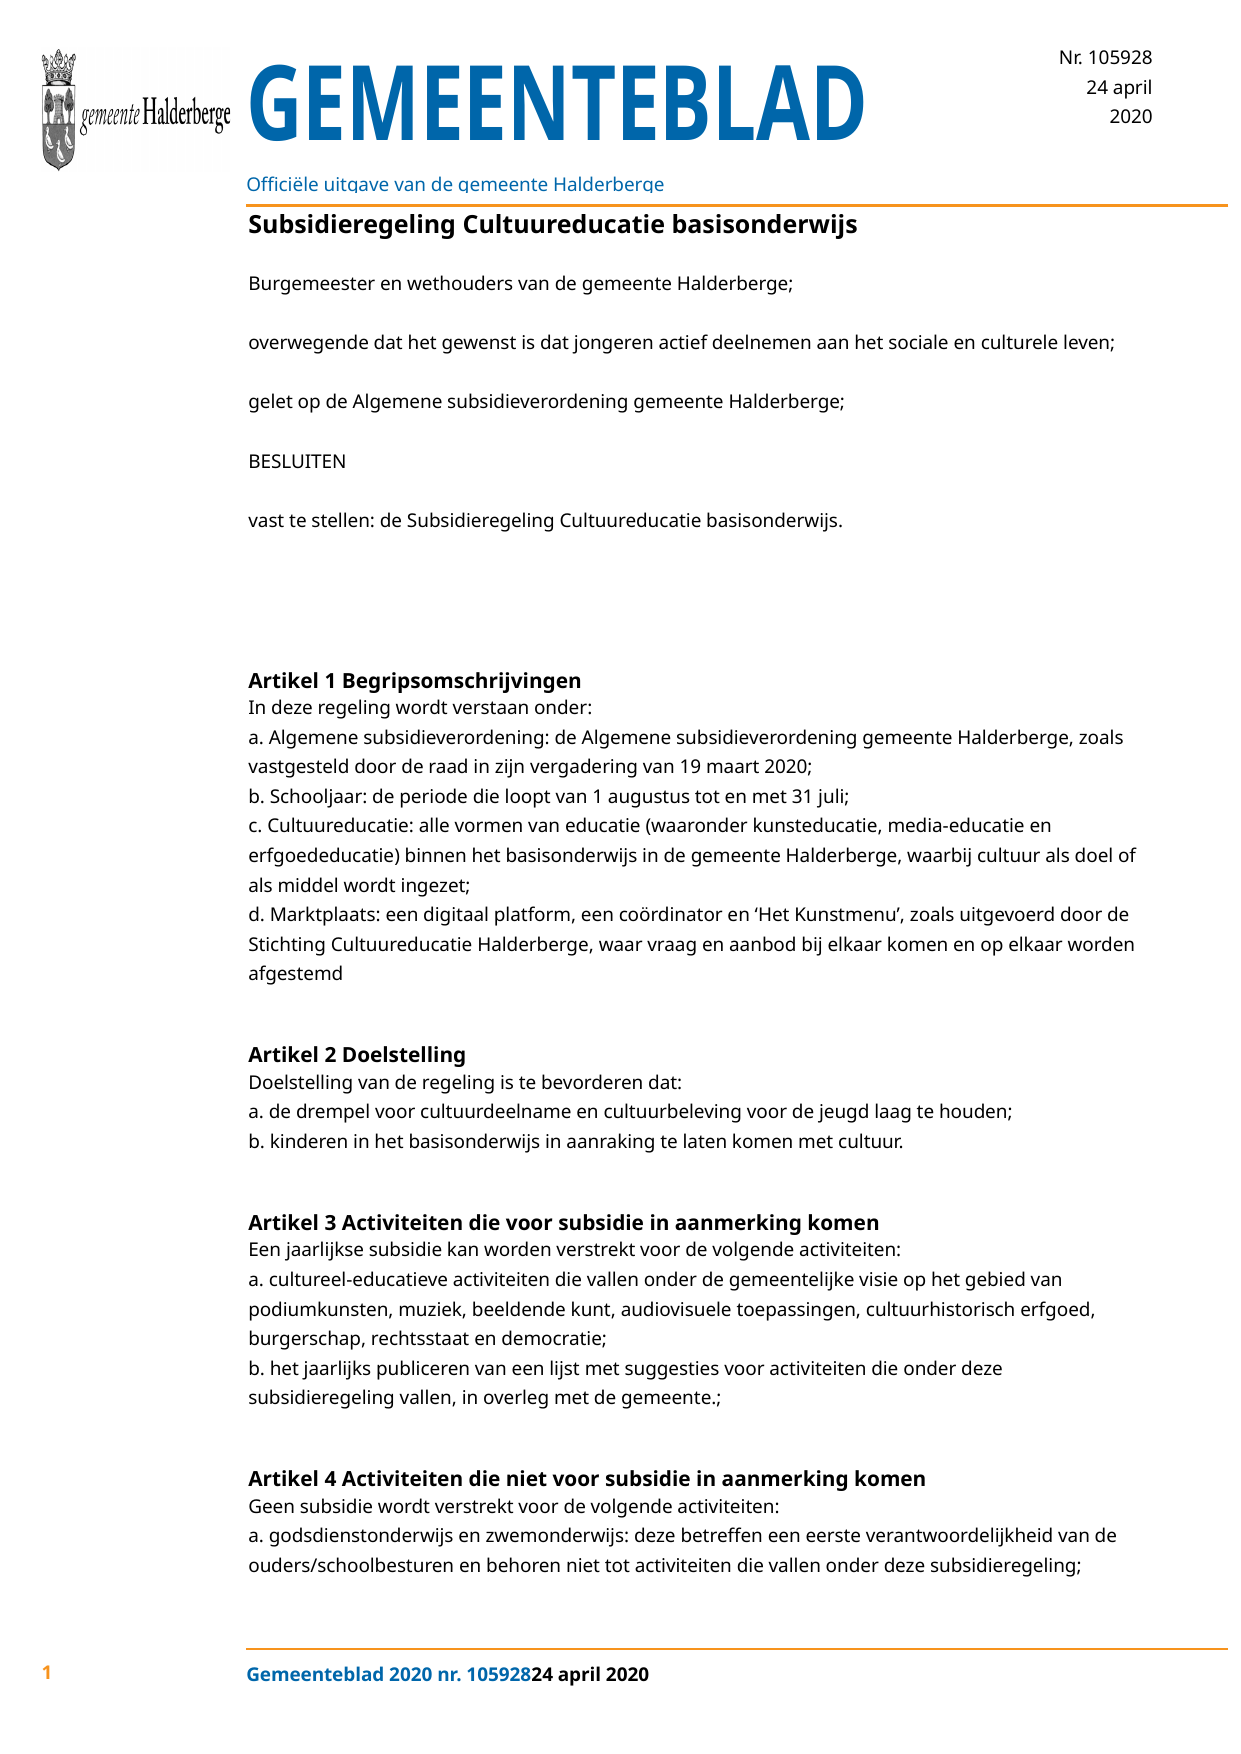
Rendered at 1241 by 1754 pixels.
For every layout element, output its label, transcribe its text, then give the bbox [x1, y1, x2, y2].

text Geen subsidie wordt verstrekt voor de volgende activiteiten: [248, 1493, 1152, 1519]
text Artikel 3 Activiteiten die voor subsidie in aanmerking komen [248, 1208, 1152, 1237]
text Artikel 2 Doelstelling [248, 1041, 1152, 1069]
text a. Algemene subsidieverordening: de Algemene subsidieverordening gemeente Halderberge, zoals vastgesteld door de raad in zijn vergadering van 19 maart 2020; [248, 724, 1152, 779]
picture [41, 47, 231, 172]
text Subsidieregeling Cultuureducatie basisonderwijs [248, 207, 1152, 241]
text b. Schooljaar: de periode die loopt van 1 augustus tot en met 31 juli; [248, 783, 1152, 809]
text b. kinderen in het basisonderwijs in aanraking te laten komen met cultuur. [248, 1128, 1152, 1154]
text a. de drempel voor cultuurdeelname en cultuurbeleving voor de jeugd laag te houden; [248, 1098, 1152, 1124]
text vast te stellen: de Subsidieregeling Cultuureducatie basisonderwijs. [248, 507, 1152, 533]
text In deze regeling wordt verstaan onder: [248, 694, 1152, 720]
text a. godsdienstonderwijs en zwemonderwijs: deze betreffen een eerste verantwoordelijkheid van de ouders/schoolbesturen en behoren niet tot activiteiten die vallen onder deze subsidieregeling; [248, 1522, 1152, 1578]
text BESLUITEN [248, 448, 1152, 473]
text d. Marktplaats: een digitaal platform, een coördinator en ‘Het Kunstmenu’, zoals uitgevoerd door de Stichting Cultuureducatie Halderberge, waar vraag en aanbod bij elkaar komen en op elkaar worden afgestemd [248, 901, 1152, 986]
text a. cultureel-educatieve activiteiten die vallen onder de gemeentelijke visie op het gebied van podiumkunsten, muziek, beeldende kunt, audiovisuele toepassingen, cultuurhistorisch erfgoed, burgerschap, rechtsstaat en democratie; [248, 1266, 1152, 1351]
text b. het jaarlijks publiceren van een lijst met suggesties voor activiteiten die onder deze subsidieregeling vallen, in overleg met de gemeente.; [248, 1355, 1152, 1410]
text c. Cultuureducatie: alle vormen van educatie (waaronder kunsteducatie, media-educatie en erfgoededucatie) binnen het basisonderwijs in de gemeente Halderberge, waarbij cultuur als doel of als middel wordt ingezet; [248, 813, 1152, 897]
text Een jaarlijkse subsidie kan worden verstrekt voor de volgende activiteiten: [248, 1237, 1152, 1262]
text Burgemeester en wethouders van de gemeente Halderberge; [248, 270, 1152, 296]
text gelet op de Algemene subsidieverordening gemeente Halderberge; [248, 389, 1152, 414]
text Artikel 4 Activiteiten die niet voor subsidie in aanmerking komen [248, 1464, 1152, 1493]
text Artikel 1 Begripsomschrijvingen [248, 666, 1152, 694]
text Doelstelling van de regeling is te bevorderen dat: [248, 1069, 1152, 1095]
text overwegende dat het gewenst is dat jongeren actief deelnemen aan het sociale en culturele leven; [248, 329, 1152, 355]
